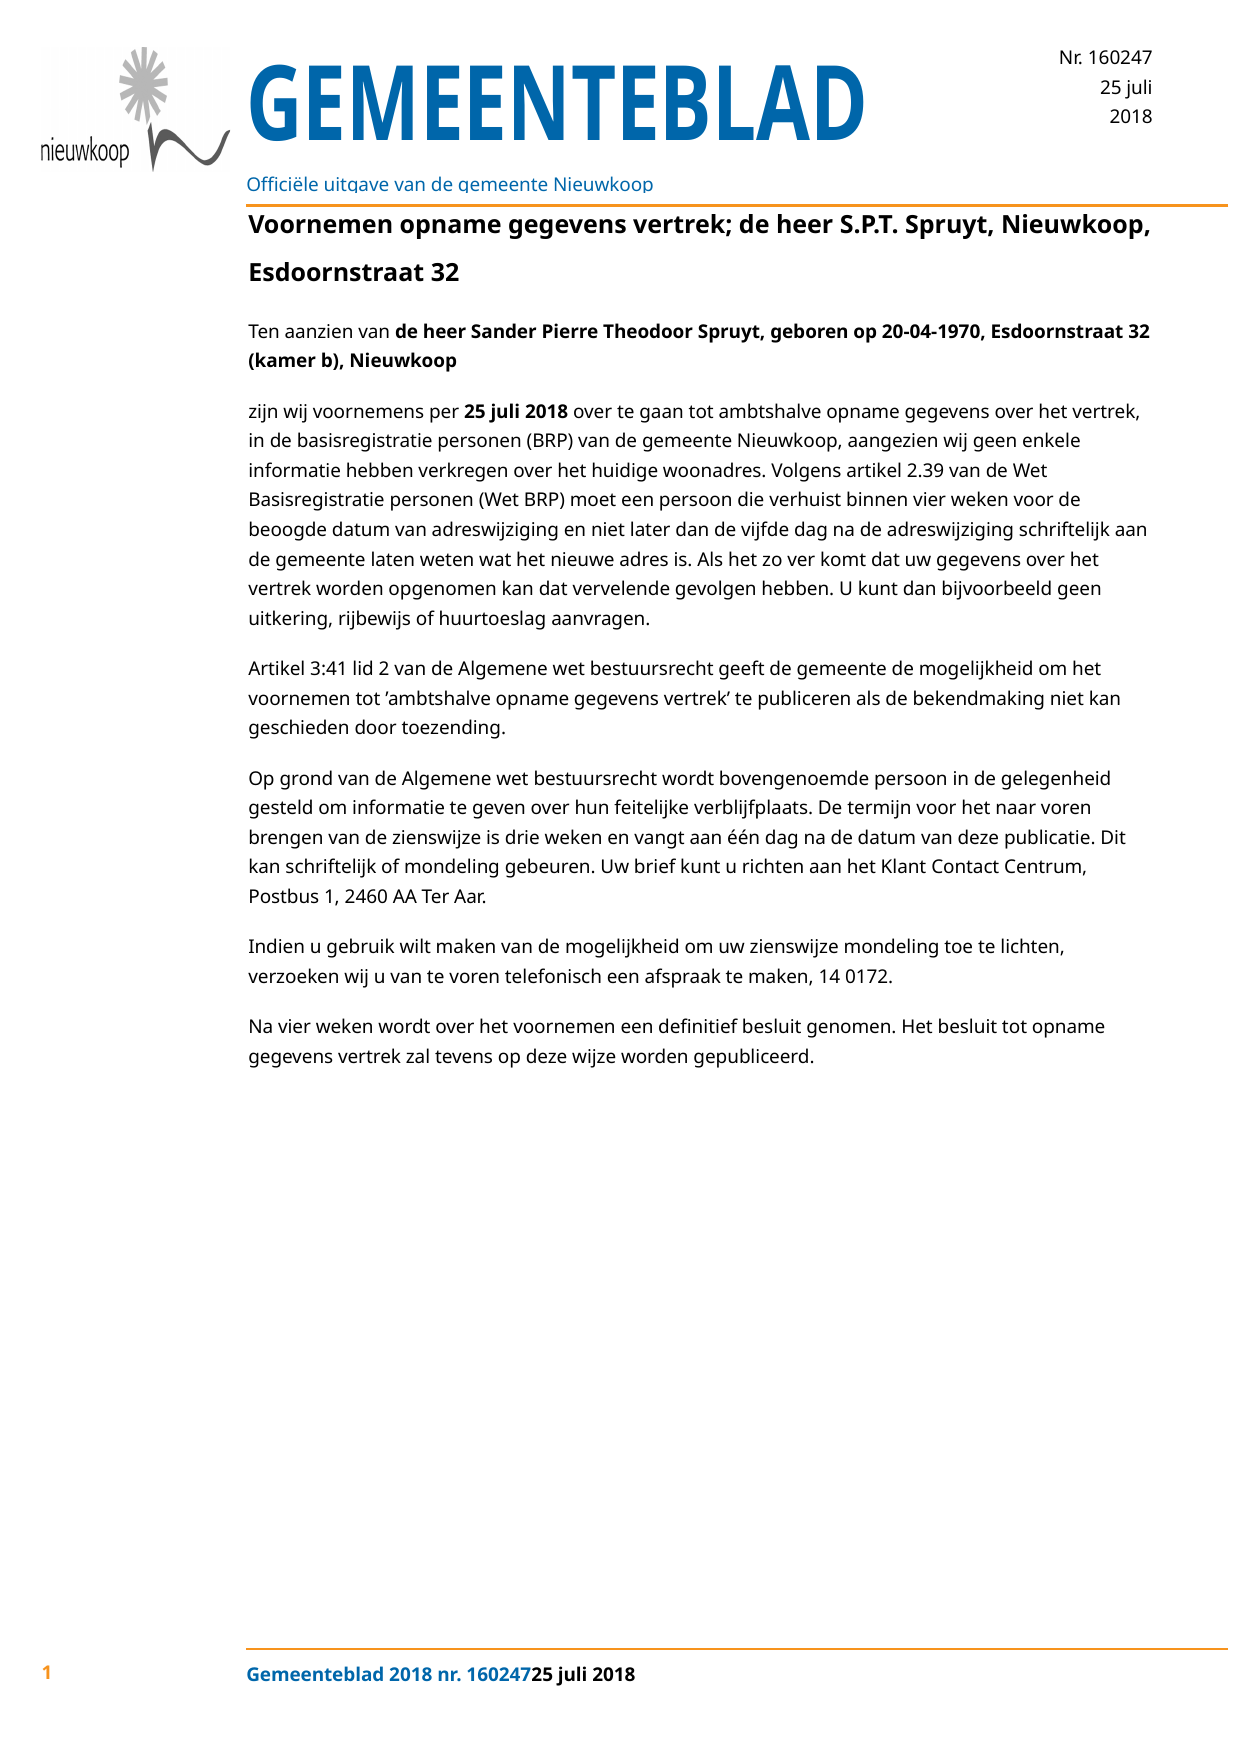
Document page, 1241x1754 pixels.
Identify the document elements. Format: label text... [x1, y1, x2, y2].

text Na vier weken wordt over het voornemen een definitief besluit genomen. Het besluit tot opname gegevens vertrek zal tevens op deze wijze worden gepubliceerd. [248, 1014, 1152, 1069]
text zijn wij voornemens per 25 juli 2018 over te gaan tot ambtshalve opname gegevens over het vertrek, in de basisregistratie personen (BRP) van de gemeente Nieuwkoop, aangezien wij geen enkele informatie hebben verkregen over het huidige woonadres. Volgens artikel 2.39 van de Wet Basisregistratie personen (Wet BRP) moet een persoon die verhuist binnen vier weken voor de beoogde datum van adreswijziging en niet later dan de vijfde dag na de adreswijziging schriftelijk aan de gemeente laten weten wat het nieuwe adres is. Als het zo ver komt dat uw gegevens over het vertrek worden opgenomen kan dat vervelende gevolgen hebben. U kunt dan bijvoorbeeld geen uitkering, rijbewijs of huurtoeslag aanvragen. [248, 398, 1152, 631]
text Voornemen opname gegevens vertrek; de heer S.P.T. Spruyt, Nieuwkoop, Esdoornstraat 32 [248, 207, 1152, 288]
picture [41, 47, 231, 172]
text Op grond van de Algemene wet bestuursrecht wordt bovengenoemde persoon in de gelegenheid gesteld om informatie te geven over hun feitelijke verblijfplaats. De termijn voor het naar voren brengen van de zienswijze is drie weken en vangt aan één dag na de datum van deze publicatie. Dit kan schriftelijk of mondeling gebeuren. Uw brief kunt u richten aan het Klant Contact Centrum, Postbus 1, 2460 AA Ter Aar. [248, 765, 1152, 909]
text Artikel 3:41 lid 2 van de Algemene wet bestuursrecht geeft de gemeente de mogelijkheid om het voornemen tot ’ambtshalve opname gegevens vertrek’ te publiceren als de bekendmaking niet kan geschieden door toezending. [248, 655, 1152, 740]
text Ten aanzien van de heer Sander Pierre Theodoor Spruyt, geboren op 20-04-1970, Esdoornstraat 32 (kamer b), Nieuwkoop [248, 318, 1152, 373]
text Indien u gebruik wilt maken van de mogelijkheid om uw zienswijze mondeling toe te lichten, verzoeken wij u van te voren telefonisch een afspraak te maken, 14 0172. [248, 934, 1152, 989]
